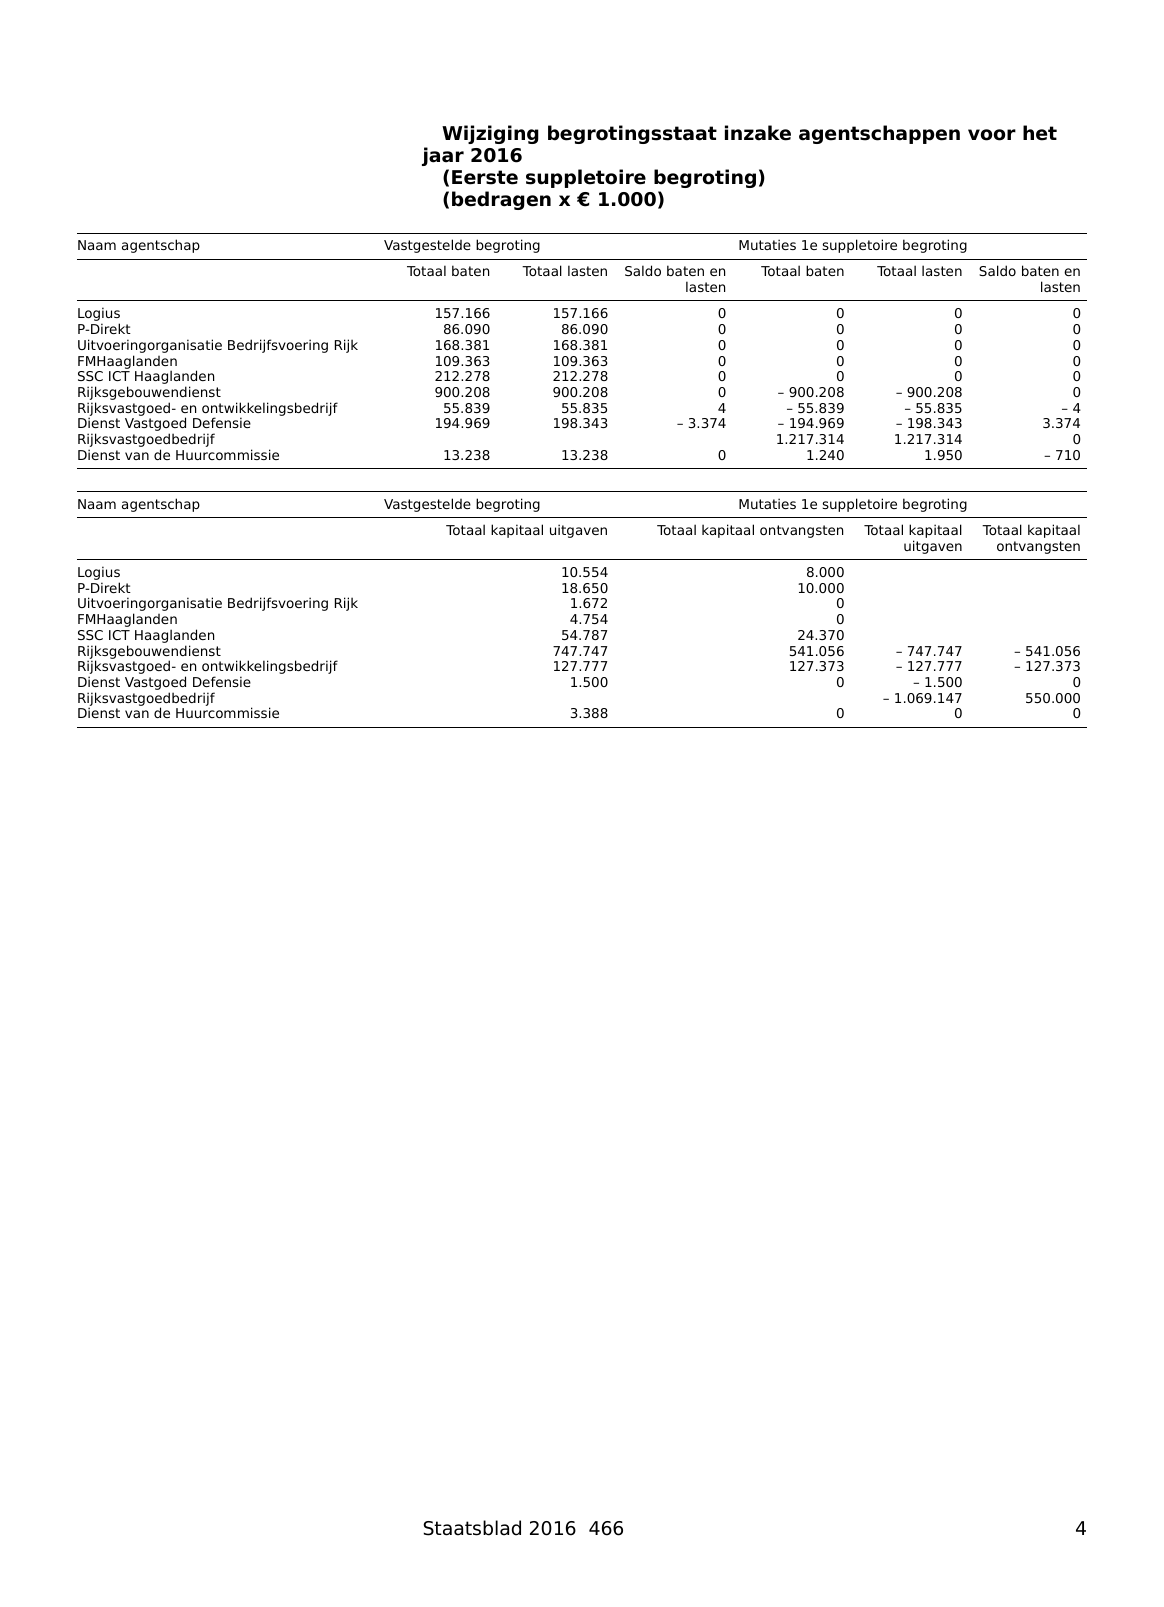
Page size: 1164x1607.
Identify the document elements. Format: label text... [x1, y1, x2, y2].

table_cell Saldo baten en lasten [614, 260, 732, 300]
table_cell 86.090 [378, 322, 496, 338]
table_cell [378, 612, 496, 628]
table_cell Dienst Vastgoed Defensie [77, 416, 378, 432]
table_cell FMHaaglanden [77, 353, 378, 369]
table_cell 0 [850, 301, 968, 322]
table_cell 0 [732, 338, 850, 353]
table_cell – 1.500 [850, 675, 968, 691]
table_cell 4.754 [496, 612, 614, 628]
table_cell 1.240 [732, 448, 850, 468]
table_cell 0 [732, 322, 850, 338]
table_cell 0 [614, 369, 732, 385]
table_cell [614, 596, 732, 612]
table_cell 900.208 [496, 385, 614, 401]
table_cell 0 [614, 385, 732, 401]
table_cell 0 [969, 369, 1087, 385]
table_cell [969, 612, 1087, 628]
table_cell Logius [77, 560, 378, 581]
table_cell Rijksvastgoedbedrijf [77, 691, 378, 706]
table_cell 1.217.314 [850, 432, 968, 448]
table_cell [969, 560, 1087, 581]
table_cell [969, 596, 1087, 612]
table_cell Rijksgebouwendienst [77, 644, 378, 659]
table_cell [378, 560, 496, 581]
table_cell – 194.969 [732, 416, 850, 432]
text (bedragen x € 1.000) [422, 188, 1087, 211]
table_cell 3.388 [496, 706, 614, 727]
table_cell 900.208 [378, 385, 496, 401]
table_cell – 1.069.147 [850, 691, 968, 706]
table_cell [496, 432, 614, 448]
table_cell Uitvoeringorganisatie Bedrijfsvoering Rijk [77, 596, 378, 612]
table_cell [614, 691, 732, 706]
table_cell 8.000 [732, 560, 850, 581]
table_cell Rijksgebouwendienst [77, 385, 378, 401]
table_cell 0 [969, 385, 1087, 401]
table_cell Totaal baten [732, 260, 850, 300]
table_cell 0 [969, 675, 1087, 691]
table_cell P-Direkt [77, 581, 378, 596]
table_cell 86.090 [496, 322, 614, 338]
table_header Naam agentschap [77, 234, 378, 258]
table_cell – 710 [969, 448, 1087, 468]
table_cell 0 [850, 706, 968, 727]
table_cell 4 [614, 401, 732, 416]
table_cell Saldo baten en lasten [969, 260, 1087, 300]
table_cell Totaal kapitaal ontvangsten [614, 518, 850, 559]
table_header Vastgestelde begroting [378, 492, 732, 517]
table_cell [77, 260, 378, 300]
table_cell 24.370 [732, 628, 850, 643]
table_cell 55.839 [378, 401, 496, 416]
table_header Mutaties 1e suppletoire begroting [732, 234, 1087, 258]
table_cell 18.650 [496, 581, 614, 596]
table_cell 194.969 [378, 416, 496, 432]
table_cell – 198.343 [850, 416, 968, 432]
table_header Vastgestelde begroting [378, 234, 732, 258]
table_cell [378, 596, 496, 612]
table_cell 0 [850, 338, 968, 353]
table_cell SSC ICT Haaglanden [77, 628, 378, 643]
table_cell 1.950 [850, 448, 968, 468]
table_cell 13.238 [378, 448, 496, 468]
text Wijziging begrotingsstaat inzake agentschappen voor het jaar 2016 [422, 123, 1087, 167]
table_cell Totaal kapitaal uitgaven [850, 518, 968, 559]
table_cell Dienst van de Huurcommissie [77, 706, 378, 727]
table_cell [614, 644, 732, 659]
table_cell – 900.208 [732, 385, 850, 401]
table_cell 0 [614, 448, 732, 468]
table_cell 212.278 [496, 369, 614, 385]
table_cell 0 [850, 353, 968, 369]
table_cell 747.747 [496, 644, 614, 659]
table_cell Dienst Vastgoed Defensie [77, 675, 378, 691]
table_cell 1.500 [496, 675, 614, 691]
table_cell 10.000 [732, 581, 850, 596]
table_cell 54.787 [496, 628, 614, 643]
table_cell Rijksvastgoed- en ontwikkelingsbedrijf [77, 401, 378, 416]
table_cell [850, 581, 968, 596]
table_cell 109.363 [378, 353, 496, 369]
table_cell [969, 581, 1087, 596]
table_cell 198.343 [496, 416, 614, 432]
table_cell Totaal lasten [496, 260, 614, 300]
table_cell – 55.835 [850, 401, 968, 416]
table_cell [850, 628, 968, 643]
table_cell [614, 432, 732, 448]
table_cell 0 [850, 369, 968, 385]
table_cell 55.835 [496, 401, 614, 416]
table_cell 0 [732, 301, 850, 322]
table_cell 10.554 [496, 560, 614, 581]
table_cell [378, 675, 496, 691]
table_cell [850, 612, 968, 628]
table_cell Rijksvastgoedbedrijf [77, 432, 378, 448]
table_cell 0 [850, 322, 968, 338]
table_cell 0 [732, 369, 850, 385]
table_cell 0 [969, 353, 1087, 369]
table_cell – 747.747 [850, 644, 968, 659]
table_cell – 3.374 [614, 416, 732, 432]
table_cell – 55.839 [732, 401, 850, 416]
table_cell – 900.208 [850, 385, 968, 401]
table_cell 550.000 [969, 691, 1087, 706]
table_cell Totaal kapitaal uitgaven [378, 518, 614, 559]
table_cell 0 [732, 675, 850, 691]
table_cell [378, 432, 496, 448]
table_cell [378, 581, 496, 596]
table_cell [732, 691, 850, 706]
table_cell – 127.777 [850, 659, 968, 675]
table_cell 3.374 [969, 416, 1087, 432]
table_cell 168.381 [496, 338, 614, 353]
table_cell [850, 560, 968, 581]
table_cell [496, 691, 614, 706]
table_cell [614, 628, 732, 643]
table_cell 0 [969, 322, 1087, 338]
table_header Naam agentschap [77, 492, 378, 517]
table_cell 13.238 [496, 448, 614, 468]
table_cell SSC ICT Haaglanden [77, 369, 378, 385]
table_cell 1.217.314 [732, 432, 850, 448]
table_cell [969, 628, 1087, 643]
table_cell – 127.373 [969, 659, 1087, 675]
table_cell [378, 706, 496, 727]
text (Eerste suppletoire begroting) [422, 167, 1087, 188]
table_cell Logius [77, 301, 378, 322]
table_cell [378, 628, 496, 643]
table_cell FMHaaglanden [77, 612, 378, 628]
table_cell 0 [614, 338, 732, 353]
table_cell 541.056 [732, 644, 850, 659]
table_header Mutaties 1e suppletoire begroting [732, 492, 1087, 517]
table_cell 0 [969, 301, 1087, 322]
table_cell 127.777 [496, 659, 614, 675]
table_cell 0 [614, 301, 732, 322]
table_cell [614, 706, 732, 727]
table_cell – 541.056 [969, 644, 1087, 659]
table_cell [378, 644, 496, 659]
table_cell P-Direkt [77, 322, 378, 338]
table_cell 0 [969, 706, 1087, 727]
table_cell 0 [969, 338, 1087, 353]
table_cell Totaal baten [378, 260, 496, 300]
table_cell Dienst van de Huurcommissie [77, 448, 378, 468]
table_cell 0 [614, 322, 732, 338]
table_cell [378, 659, 496, 675]
table_cell 212.278 [378, 369, 496, 385]
table_cell 0 [969, 432, 1087, 448]
table_cell [614, 560, 732, 581]
table_cell [614, 659, 732, 675]
table_cell Totaal kapitaal ontvangsten [969, 518, 1087, 559]
table_cell 1.672 [496, 596, 614, 612]
table_cell – 4 [969, 401, 1087, 416]
table_cell [77, 518, 378, 559]
table_cell 168.381 [378, 338, 496, 353]
table_cell 109.363 [496, 353, 614, 369]
table_cell [850, 596, 968, 612]
table_cell Uitvoeringorganisatie Bedrijfsvoering Rijk [77, 338, 378, 353]
table_cell 127.373 [732, 659, 850, 675]
table_cell 0 [732, 353, 850, 369]
table_cell 0 [732, 706, 850, 727]
table_cell [378, 691, 496, 706]
table_cell 157.166 [378, 301, 496, 322]
table_cell 0 [732, 596, 850, 612]
table_cell 0 [732, 612, 850, 628]
table_cell 0 [614, 353, 732, 369]
table_cell [614, 581, 732, 596]
table_cell 157.166 [496, 301, 614, 322]
table_cell Totaal lasten [850, 260, 968, 300]
table_cell [614, 675, 732, 691]
table_cell [614, 612, 732, 628]
table_cell Rijksvastgoed- en ontwikkelingsbedrijf [77, 659, 378, 675]
